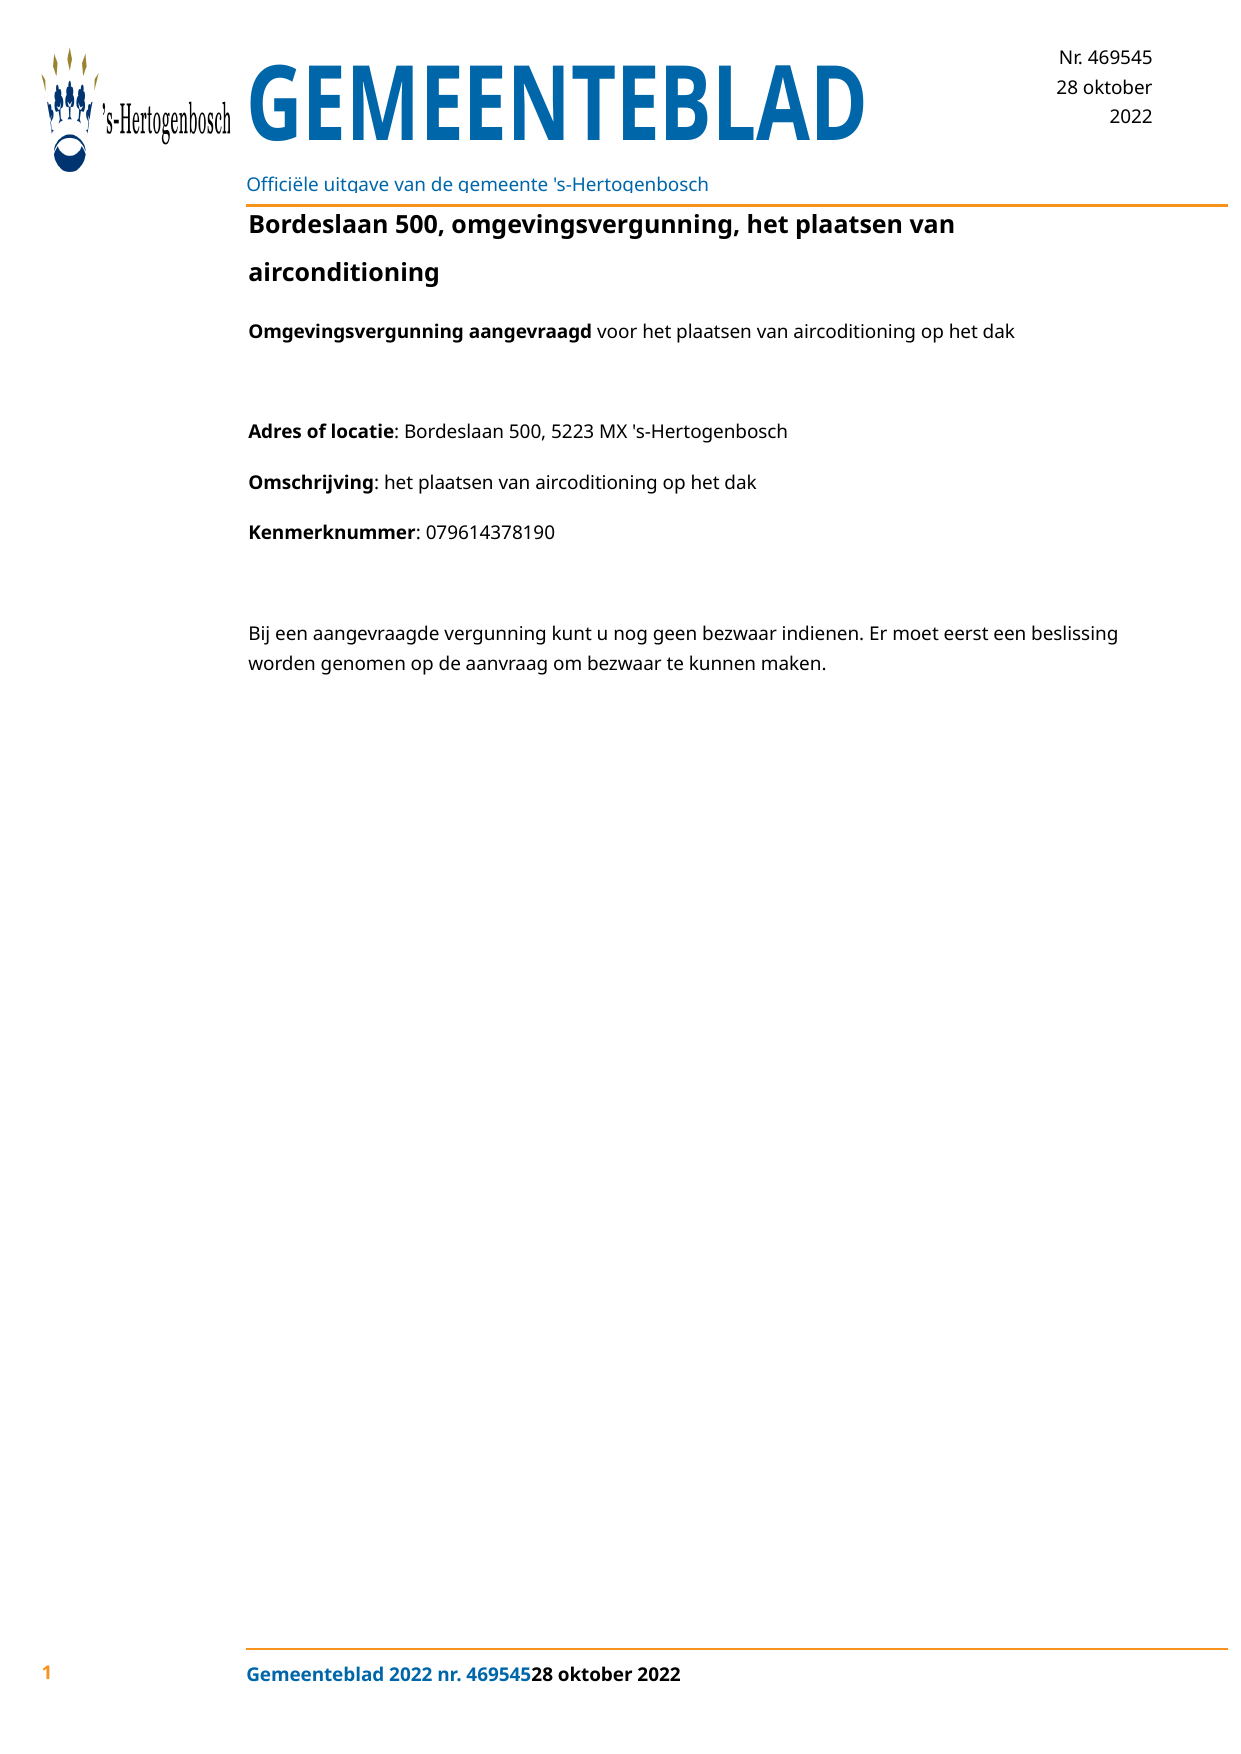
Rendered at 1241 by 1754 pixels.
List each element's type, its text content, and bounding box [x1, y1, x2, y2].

text Adres of locatie: Bordeslaan 500, 5223 MX 's-Hertogenbosch [248, 419, 1152, 444]
text Bij een aangevraagde vergunning kunt u nog geen bezwaar indienen. Er moet eerst een beslissing worden genomen op de aanvraag om bezwaar te kunnen maken. [248, 620, 1152, 676]
text Kenmerknummer: 079614378190 [248, 519, 1152, 545]
picture [41, 47, 231, 172]
text Omschrijving: het plaatsen van aircoditioning op het dak [248, 469, 1152, 495]
text Bordeslaan 500, omgevingsvergunning, het plaatsen van airconditioning [248, 207, 1152, 288]
text Omgevingsvergunning aangevraagd voor het plaatsen van aircoditioning op het dak [248, 318, 1152, 344]
